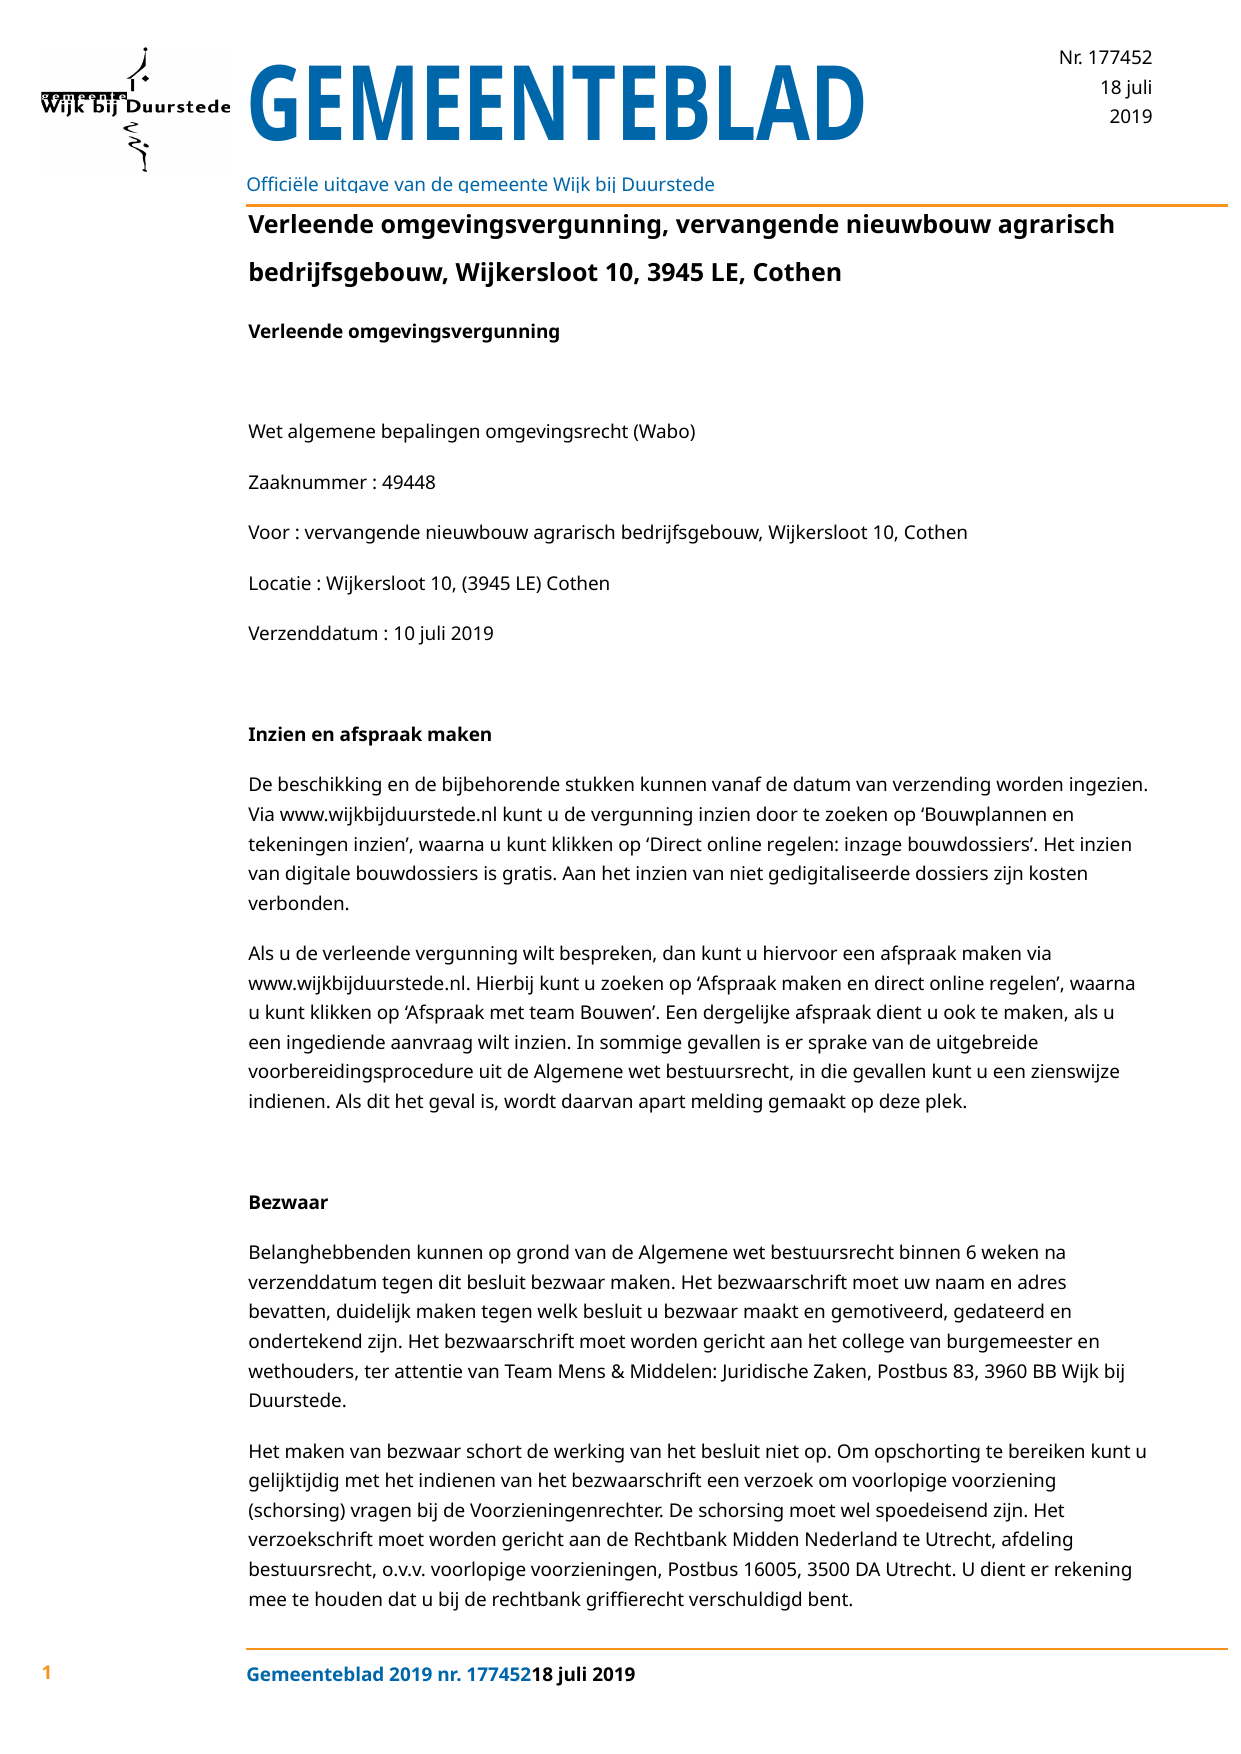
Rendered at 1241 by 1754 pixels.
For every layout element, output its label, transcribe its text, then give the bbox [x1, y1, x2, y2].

text De beschikking en de bijbehorende stukken kunnen vanaf de datum van verzending worden ingezien. Via www.wijkbijduurstede.nl kunt u de vergunning inzien door te zoeken op ‘Bouwplannen en tekeningen inzien’, waarna u kunt klikken op ‘Direct online regelen: inzage bouwdossiers’. Het inzien van digitale bouwdossiers is gratis. Aan het inzien van niet gedigitaliseerde dossiers zijn kosten verbonden. [248, 772, 1152, 916]
text Voor : vervangende nieuwbouw agrarisch bedrijfsgebouw, Wijkersloot 10, Cothen [248, 519, 1152, 545]
text Bezwaar [248, 1189, 1152, 1215]
text Verzenddatum : 10 juli 2019 [248, 620, 1152, 646]
text Inzien en afspraak maken [248, 721, 1152, 747]
text Als u de verleende vergunning wilt bespreken, dan kunt u hiervoor een afspraak maken via www.wijkbijduurstede.nl. Hierbij kunt u zoeken op ‘Afspraak maken en direct online regelen’, waarna u kunt klikken op ‘Afspraak met team Bouwen’. Een dergelijke afspraak dient u ook te maken, als u een ingediende aanvraag wilt inzien. In sommige gevallen is er sprake van de uitgebreide voorbereidingsprocedure uit de Algemene wet bestuursrecht, in die gevallen kunt u een zienswijze indienen. Als dit het geval is, wordt daarvan apart melding gemaakt op deze plek. [248, 940, 1152, 1114]
text Het maken van bezwaar schort de werking van het besluit niet op. Om opschorting te bereiken kunt u gelijktijdig met het indienen van het bezwaarschrift een verzoek om voorlopige voorziening (schorsing) vragen bij de Voorzieningenrechter. De schorsing moet wel spoedeisend zijn. Het verzoekschrift moet worden gericht aan de Rechtbank Midden Nederland te Utrecht, afdeling bestuursrecht, o.v.v. voorlopige voorzieningen, Postbus 16005, 3500 DA Utrecht. U dient er rekening mee te houden dat u bij de rechtbank griffierecht verschuldigd bent. [248, 1438, 1152, 1612]
text Verleende omgevingsvergunning [248, 318, 1152, 344]
text Wet algemene bepalingen omgevingsrecht (Wabo) [248, 419, 1152, 444]
text Verleende omgevingsvergunning, vervangende nieuwbouw agrarisch bedrijfsgebouw, Wijkersloot 10, 3945 LE, Cothen [248, 207, 1152, 288]
picture [41, 47, 231, 172]
text Zaaknummer : 49448 [248, 469, 1152, 495]
text Locatie : Wijkersloot 10, (3945 LE) Cothen [248, 570, 1152, 596]
text Belanghebbenden kunnen op grond van de Algemene wet bestuursrecht binnen 6 weken na verzenddatum tegen dit besluit bezwaar maken. Het bezwaarschrift moet uw naam en adres bevatten, duidelijk maken tegen welk besluit u bezwaar maakt en gemotiveerd, gedateerd en ondertekend zijn. Het bezwaarschrift moet worden gericht aan het college van burgemeester en wethouders, ter attentie van Team Mens & Middelen: Juridische Zaken, Postbus 83, 3960 BB Wijk bij Duurstede. [248, 1239, 1152, 1413]
